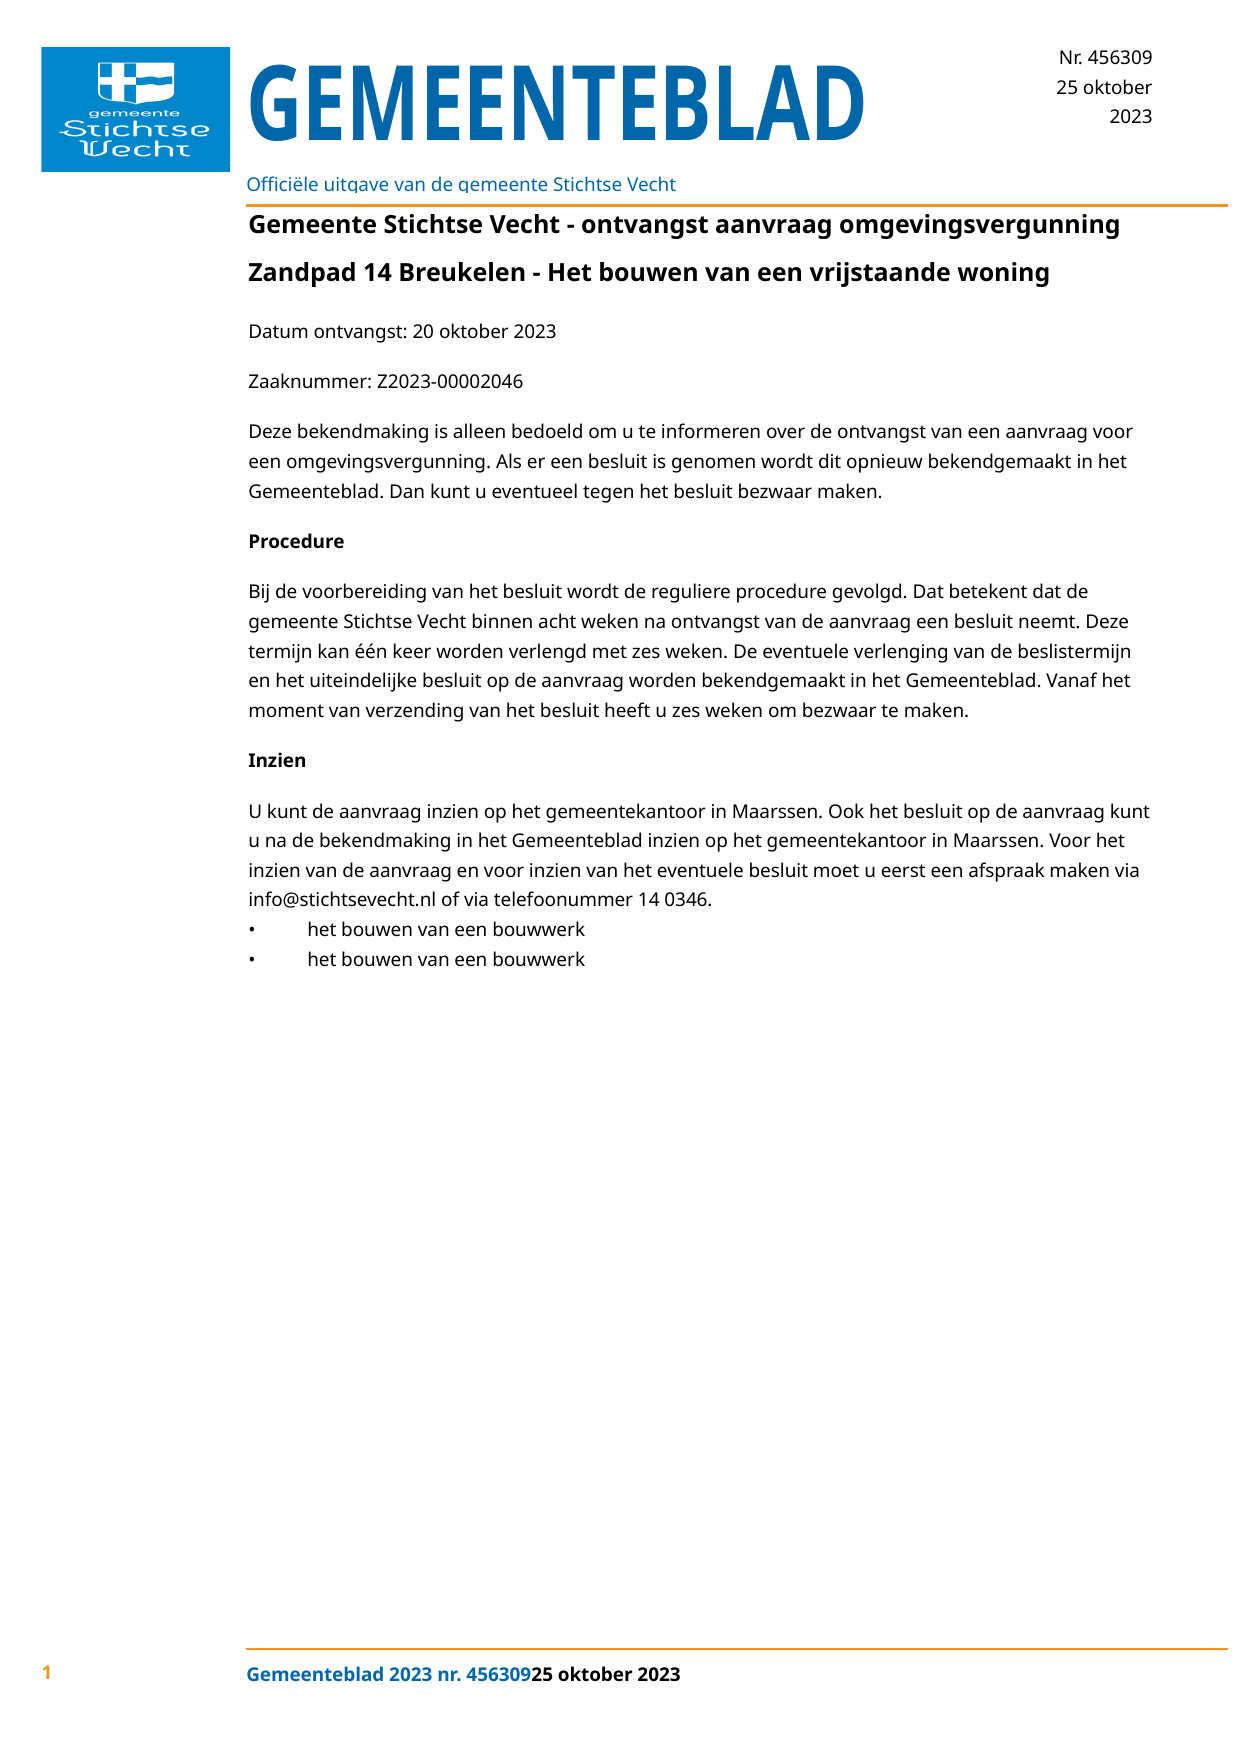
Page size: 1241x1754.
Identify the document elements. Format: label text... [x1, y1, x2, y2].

text Procedure [248, 528, 1152, 554]
list het bouwen van een bouwwerk [248, 916, 1152, 942]
picture [137, 63, 174, 103]
text Bij de voorbereiding van het besluit wordt de reguliere procedure gevolgd. Dat betekent dat de gemeente Stichtse Vecht binnen acht weken na ontvangst van de aanvraag een besluit neemt. Deze termijn kan één keer worden verlengd met zes weken. De eventuele verlenging van de beslistermijn en het uiteindelijke besluit op de aanvraag worden bekendgemaakt in het Gemeenteblad. Vanaf het moment van verzending van het besluit heeft u zes weken om bezwaar te maken. [248, 579, 1152, 723]
text Gemeente Stichtse Vecht - ontvangst aanvraag omgevingsvergunning Zandpad 14 Breukelen - Het bouwen van een vrijstaande woning [248, 207, 1152, 288]
text U kunt de aanvraag inzien op het gemeentekantoor in Maarssen. Ook het besluit op de aanvraag kunt u na de bekendmaking in het Gemeenteblad inzien op het gemeentekantoor in Maarssen. Voor het inzien van de aanvraag en voor inzien van het eventuele besluit moet u eerst een afspraak maken via info@stichtsevecht.nl of via telefoonummer 14 0346. [248, 798, 1152, 912]
text Deze bekendmaking is alleen bedoeld om u te informeren over de ontvangst van een aanvraag voor een omgevingsvergunning. Als er een besluit is genomen wordt dit opnieuw bekendgemaakt in het Gemeenteblad. Dan kunt u eventueel tegen het besluit bezwaar maken. [248, 419, 1152, 504]
text Inzien [248, 747, 1152, 773]
text Datum ontvangst: 20 oktober 2023 [248, 318, 1152, 344]
picture [99, 63, 135, 101]
list het bouwen van een bouwwerk [248, 946, 1152, 972]
text Zaaknummer: Z2023-00002046 [248, 368, 1152, 394]
